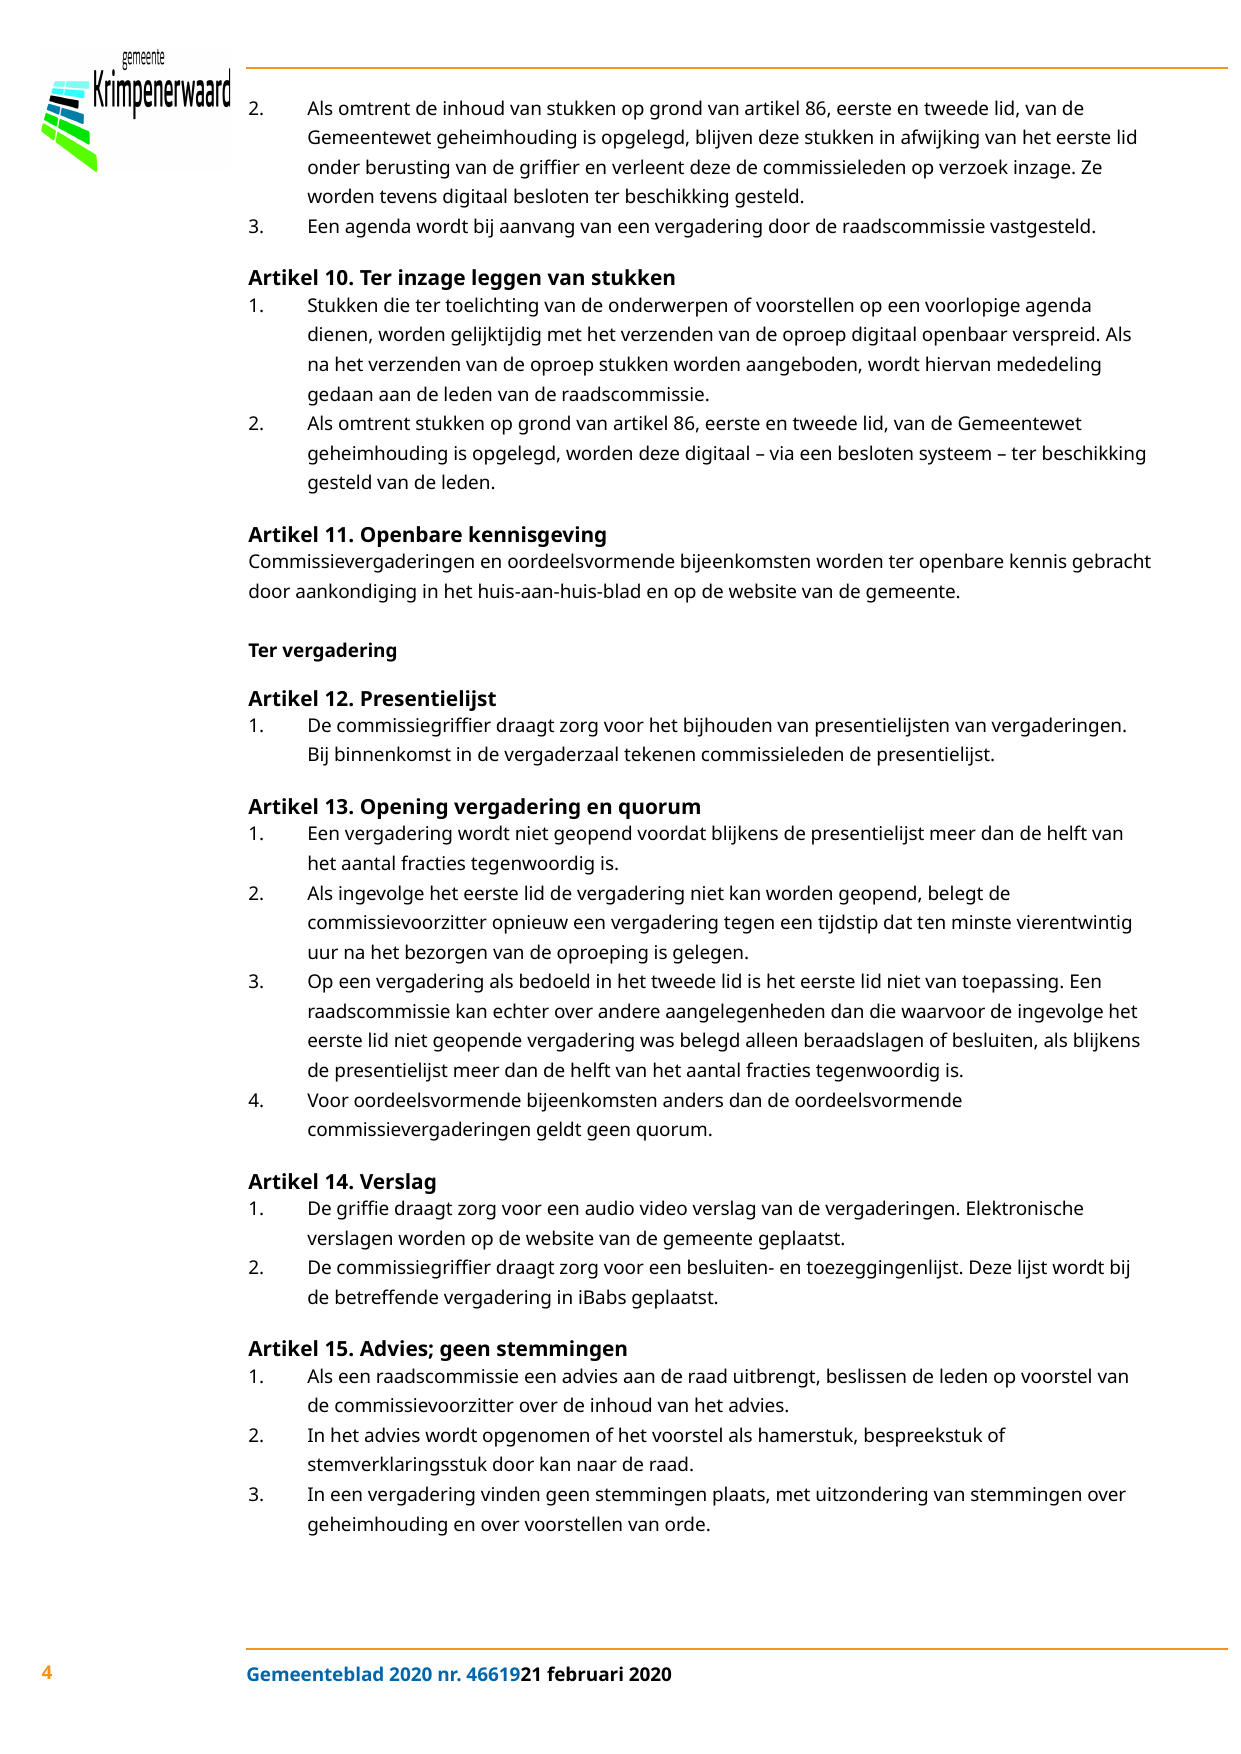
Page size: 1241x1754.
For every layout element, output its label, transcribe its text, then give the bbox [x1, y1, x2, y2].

list Als een raadscommissie een advies aan de raad uitbrengt, beslissen de leden op voorstel van de commissievoorzitter over de inhoud van het advies. [248, 1363, 1152, 1418]
list De commissiegriffier draagt zorg voor een besluiten- en toezeggingenlijst. Deze lijst wordt bij de betreffende vergadering in iBabs geplaatst. [248, 1254, 1152, 1310]
list Een vergadering wordt niet geopend voordat blijkens de presentielijst meer dan de helft van het aantal fracties tegenwoordig is. [248, 821, 1152, 876]
list In een vergadering vinden geen stemmingen plaats, met uitzondering van stemmingen over geheimhouding en over voorstellen van orde. [248, 1481, 1152, 1536]
text Artikel 13. Opening vergadering en quorum [248, 792, 1152, 821]
list Stukken die ter toelichting van de onderwerpen of voorstellen op een voorlopige agenda dienen, worden gelijktijdig met het verzenden van de oproep digitaal openbaar verspreid. Als na het verzenden van de oproep stukken worden aangeboden, wordt hiervan mededeling gedaan aan de leden van de raadscommissie. [248, 292, 1152, 406]
text Artikel 15. Advies; geen stemmingen [248, 1334, 1152, 1363]
text Artikel 11. Openbare kennisgeving [248, 520, 1152, 548]
list In het advies wordt opgenomen of het voorstel als hamerstuk, bespreekstuk of stemverklaringsstuk door kan naar de raad. [248, 1422, 1152, 1477]
list Op een vergadering als bedoeld in het tweede lid is het eerste lid niet van toepassing. Een raadscommissie kan echter over andere aangelegenheden dan die waarvoor de ingevolge het eerste lid niet geopende vergadering was belegd alleen beraadslagen of besluiten, als blijkens de presentielijst meer dan de helft van het aantal fracties tegenwoordig is. [248, 968, 1152, 1083]
list Bij binnenkomst in de vergaderzaal tekenen commissieleden de presentielijst. [248, 742, 1152, 767]
list Als ingevolge het eerste lid de vergadering niet kan worden geopend, belegt de commissievoorzitter opnieuw een vergadering tegen een tijdstip dat ten minste vierentwintig uur na het bezorgen van de oproeping is gelegen. [248, 880, 1152, 964]
list Voor oordeelsvormende bijeenkomsten anders dan de oordeelsvormende commissievergaderingen geldt geen quorum. [248, 1087, 1152, 1142]
list Als omtrent de inhoud van stukken op grond van artikel 86, eerste en tweede lid, van de Gemeentewet geheimhouding is opgelegd, blijven deze stukken in afwijking van het eerste lid onder berusting van de griffier en verleent deze de commissieleden op verzoek inzage. Ze worden tevens digitaal besloten ter beschikking gesteld. [248, 95, 1152, 209]
list Als omtrent stukken op grond van artikel 86, eerste en tweede lid, van de Gemeentewet geheimhouding is opgelegd, worden deze digitaal – via een besloten systeem – ter beschikking gesteld van de leden. [248, 410, 1152, 495]
list De commissiegriffier draagt zorg voor het bijhouden van presentielijsten van vergaderingen. [248, 712, 1152, 738]
text Artikel 14. Verslag [248, 1167, 1152, 1195]
picture [41, 47, 231, 172]
text Commissievergaderingen en oordeelsvormende bijeenkomsten worden ter openbare kennis gebracht door aankondiging in het huis-aan-huis-blad en op de website van de gemeente. [248, 548, 1152, 604]
list De griffie draagt zorg voor een audio video verslag van de vergaderingen. Elektronische verslagen worden op de website van de gemeente geplaatst. [248, 1195, 1152, 1251]
list Een agenda wordt bij aanvang van een vergadering door de raadscommissie vastgesteld. [248, 213, 1152, 239]
text Artikel 10. Ter inzage leggen van stukken [248, 263, 1152, 292]
text Ter vergadering [248, 637, 1152, 663]
text Artikel 12. Presentielijst [248, 684, 1152, 712]
